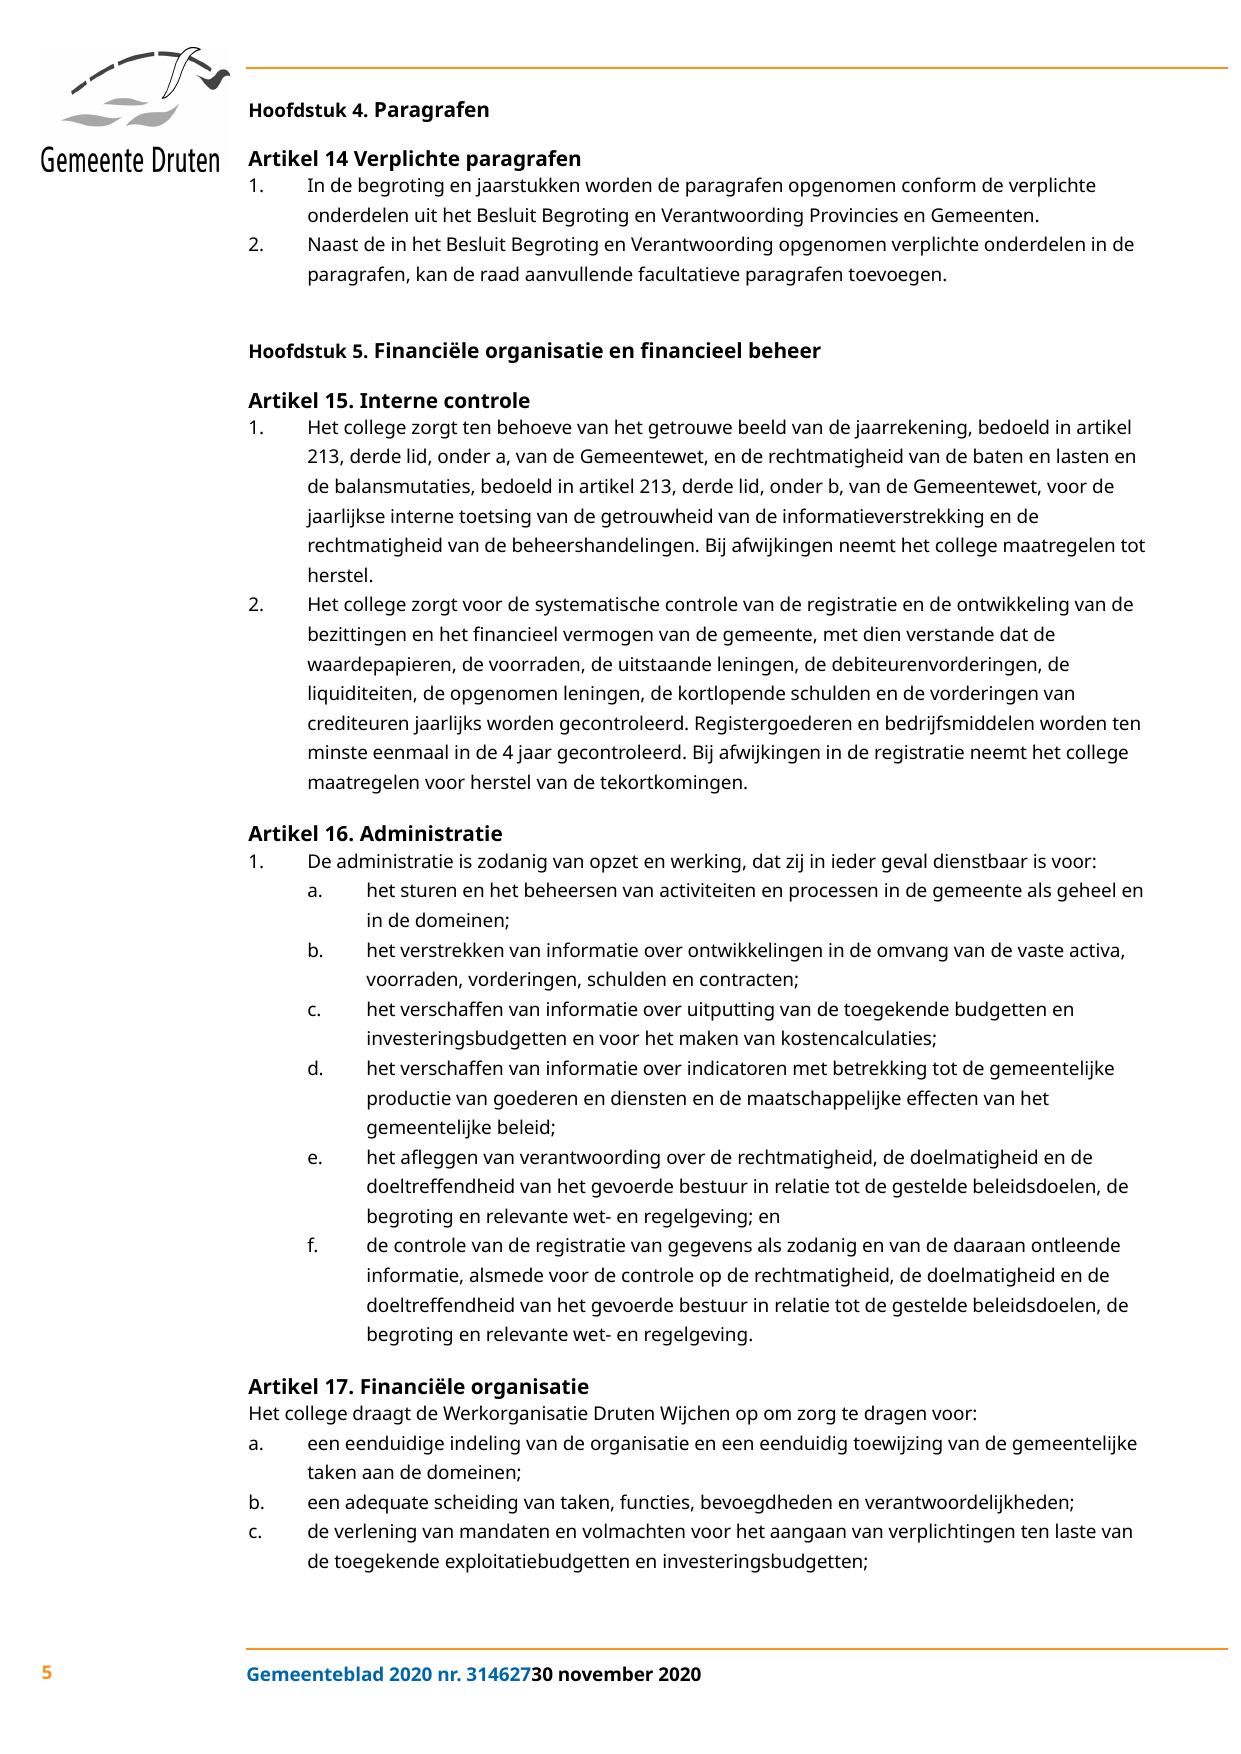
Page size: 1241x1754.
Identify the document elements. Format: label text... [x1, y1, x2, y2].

list het afleggen van verantwoording over de rechtmatigheid, de doelmatigheid en de doeltreffendheid van het gevoerde bestuur in relatie tot de gestelde beleidsdoelen, de begroting en relevante wet- en regelgeving; en [307, 1144, 1152, 1229]
list De administratie is zodanig van opzet en werking, dat zij in ieder geval dienstbaar is voor: [248, 848, 1152, 874]
list Het college zorgt voor de systematische controle van de registratie en de ontwikkeling van de bezittingen en het financieel vermogen van de gemeente, met dien verstande dat de waardepapieren, de voorraden, de uitstaande leningen, de debiteurenvorderingen, de liquiditeiten, de opgenomen leningen, de kortlopende schulden en de vorderingen van crediteuren jaarlijks worden gecontroleerd. Registergoederen en bedrijfsmiddelen worden ten minste eenmaal in de 4 jaar gecontroleerd. Bij afwijkingen in de registratie neemt het college maatregelen voor herstel van de tekortkomingen. [248, 592, 1152, 795]
list Het college zorgt ten behoeve van het getrouwe beeld van de jaarrekening, bedoeld in artikel 213, derde lid, onder a, van de Gemeentewet, en de rechtmatigheid van de baten en lasten en de balansmutaties, bedoeld in artikel 213, derde lid, onder b, van de Gemeentewet, voor de jaarlijkse interne toetsing van de getrouwheid van de informatieverstrekking en de rechtmatigheid van de beheershandelingen. Bij afwijkingen neemt het college maatregelen tot herstel. [248, 414, 1152, 588]
list In de begroting en jaarstukken worden de paragrafen opgenomen conform de verplichte onderdelen uit het Besluit Begroting en Verantwoording Provincies en Gemeenten. [248, 172, 1152, 228]
list het sturen en het beheersen van activiteiten en processen in de gemeente als geheel en in de domeinen; [307, 878, 1152, 933]
list een eenduidige indeling van de organisatie en een eenduidig toewijzing van de gemeentelijke taken aan de domeinen; [248, 1430, 1152, 1485]
list het verschaffen van informatie over indicatoren met betrekking tot de gemeentelijke productie van goederen en diensten en de maatschappelijke effecten van het gemeentelijke beleid; [307, 1055, 1152, 1140]
text Hoofdstuk 5. Financiële organisatie en financieel beheer [248, 336, 1152, 365]
text Het college draagt de Werkorganisatie Druten Wijchen op om zorg te dragen voor: [248, 1400, 1152, 1426]
text Hoofdstuk 4. Paragrafen [248, 95, 1152, 123]
list een adequate scheiding van taken, functies, bevoegdheden en verantwoordelijkheden; [248, 1489, 1152, 1515]
list het verschaffen van informatie over uitputting van de toegekende budgetten en investeringsbudgetten en voor het maken van kostencalculaties; [307, 996, 1152, 1051]
text Artikel 14 Verplichte paragrafen [248, 144, 1152, 172]
picture [41, 47, 231, 172]
list Naast de in het Besluit Begroting en Verantwoording opgenomen verplichte onderdelen in de paragrafen, kan de raad aanvullende facultatieve paragrafen toevoegen. [248, 232, 1152, 287]
text Artikel 17. Financiële organisatie [248, 1372, 1152, 1400]
text Artikel 16. Administratie [248, 819, 1152, 848]
text Artikel 15. Interne controle [248, 386, 1152, 414]
list de controle van de registratie van gegevens als zodanig en van de daaraan ontleende informatie, alsmede voor de controle op de rechtmatigheid, de doelmatigheid en de doeltreffendheid van het gevoerde bestuur in relatie tot de gestelde beleidsdoelen, de begroting en relevante wet- en regelgeving. [307, 1233, 1152, 1347]
list de verlening van mandaten en volmachten voor het aangaan van verplichtingen ten laste van de toegekende exploitatiebudgetten en investeringsbudgetten; [248, 1518, 1152, 1574]
list het verstrekken van informatie over ontwikkelingen in de omvang van de vaste activa, voorraden, vorderingen, schulden en contracten; [307, 937, 1152, 992]
